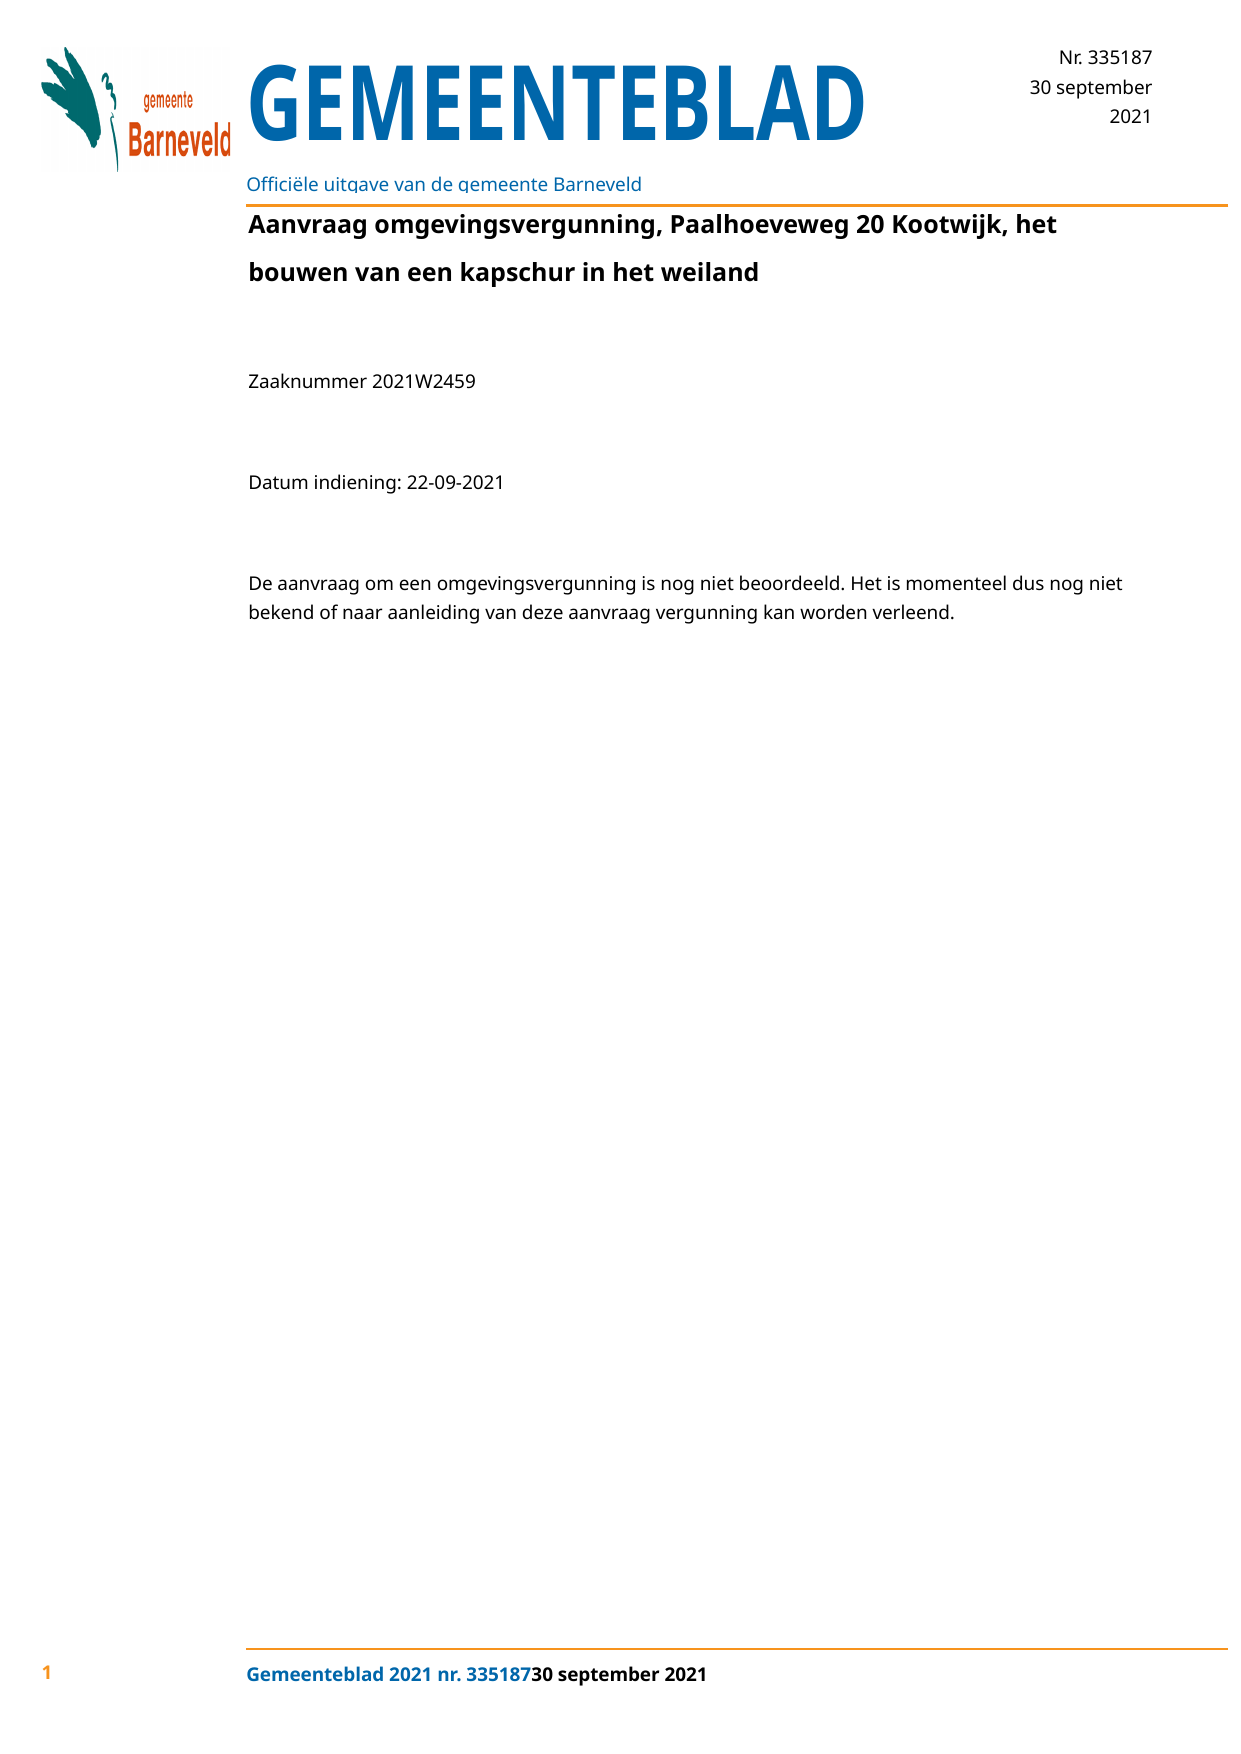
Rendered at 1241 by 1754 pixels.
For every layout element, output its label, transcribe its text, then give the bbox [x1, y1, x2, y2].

text Zaaknummer 2021W2459 [248, 368, 1152, 394]
text Aanvraag omgevingsvergunning, Paalhoeveweg 20 Kootwijk, het bouwen van een kapschur in het weiland [248, 207, 1152, 288]
picture [41, 47, 231, 172]
text Datum indiening: 22-09-2021 [248, 469, 1152, 495]
text De aanvraag om een omgevingsvergunning is nog niet beoordeeld. Het is momenteel dus nog niet bekend of naar aanleiding van deze aanvraag vergunning kan worden verleend. [248, 570, 1152, 625]
